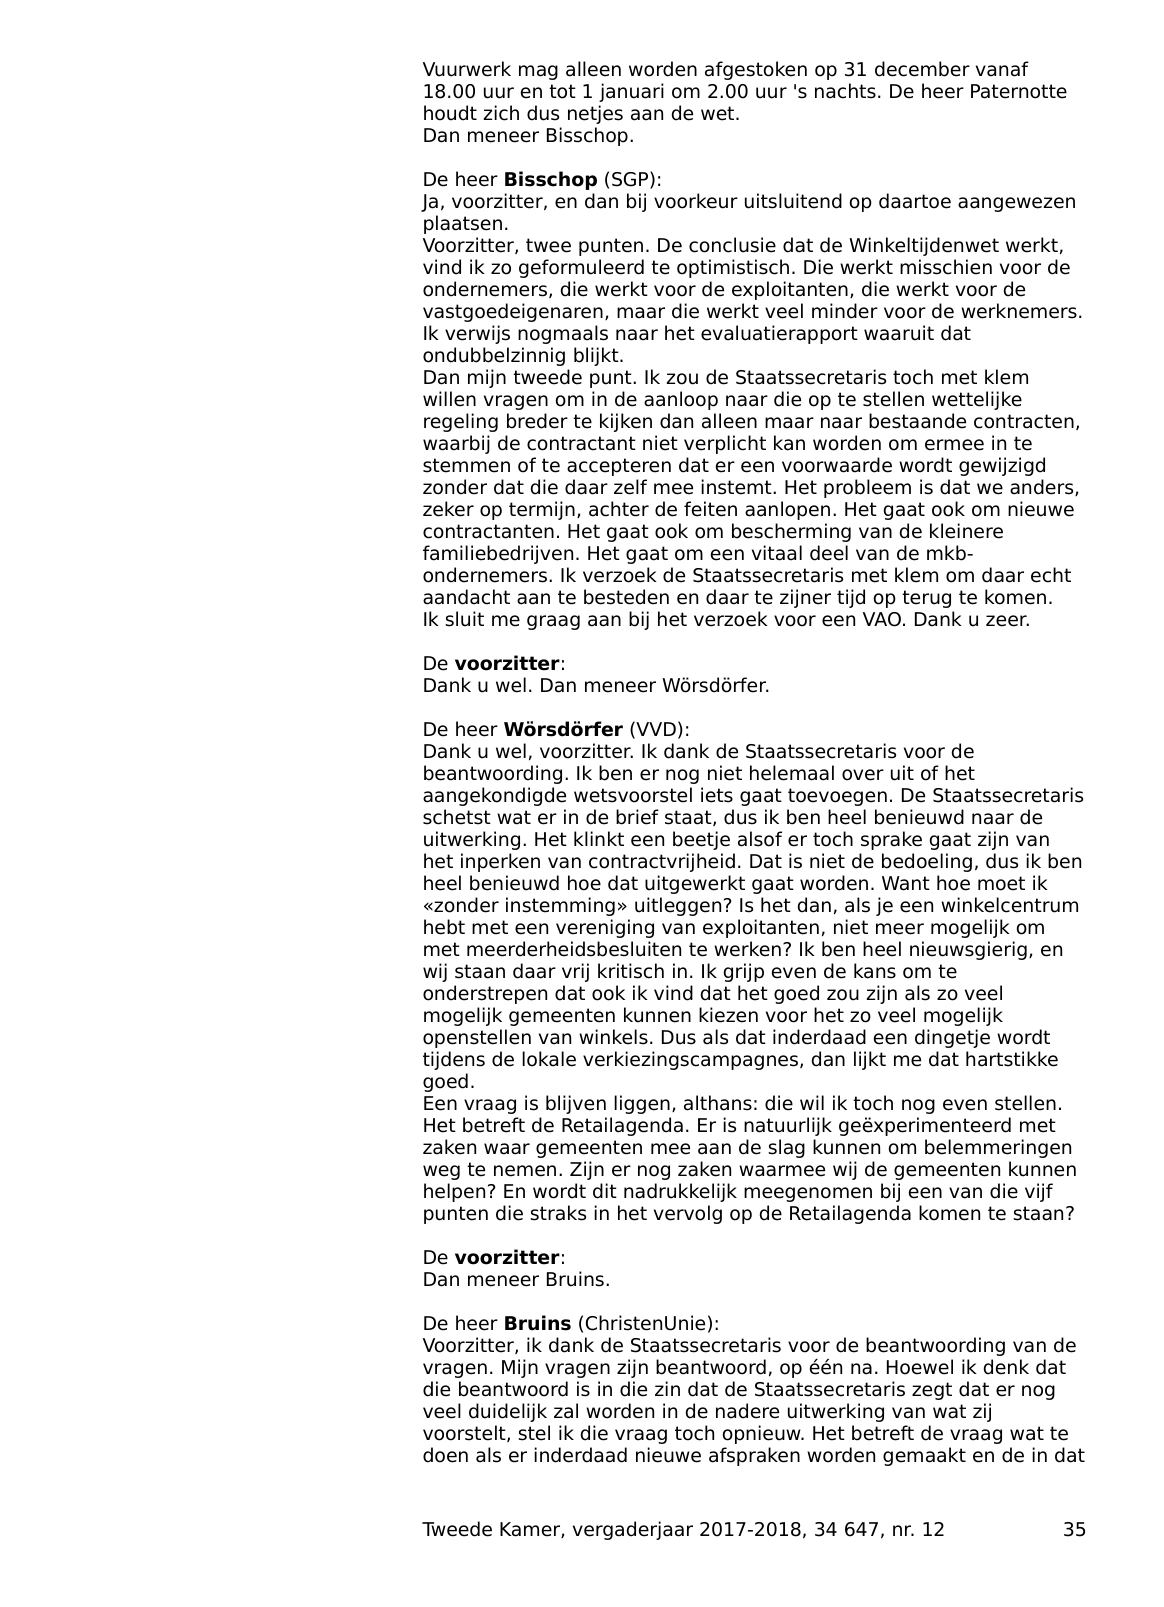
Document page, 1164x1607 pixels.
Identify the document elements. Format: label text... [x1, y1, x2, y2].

text Voorzitter, ik dank de Staatssecretaris voor de beantwoording van de vragen. Mijn vragen zijn beantwoord, op één na. Hoewel ik denk dat die beantwoord is in die zin dat de Staatssecretaris zegt dat er nog veel duidelijk zal worden in de nadere uitwerking van wat zij voorstelt, stel ik die vraag toch opnieuw. Het betreft de vraag wat te doen als er inderdaad nieuwe afspraken worden gemaakt en de in dat [422, 1335, 1087, 1467]
text De heer Bisschop (SGP): [422, 169, 1087, 191]
text Ik sluit me graag aan bij het verzoek voor een VAO. Dank u zeer. [422, 609, 1087, 631]
text Dank u wel. Dan meneer Wörsdörfer. [422, 675, 1087, 697]
text De heer Wörsdörfer (VVD): [422, 719, 1087, 741]
text Voorzitter, twee punten. De conclusie dat de Winkeltijdenwet werkt, vind ik zo geformuleerd te optimistisch. Die werkt misschien voor de ondernemers, die werkt voor de exploitanten, die werkt voor de vastgoedeigenaren, maar die werkt veel minder voor de werknemers. Ik verwijs nogmaals naar het evaluatierapport waaruit dat ondubbelzinnig blijkt. [422, 235, 1087, 367]
text Een vraag is blijven liggen, althans: die wil ik toch nog even stellen. Het betreft de Retailagenda. Er is natuurlijk geëxperimenteerd met zaken waar gemeenten mee aan de slag kunnen om belemmeringen weg te nemen. Zijn er nog zaken waarmee wij de gemeenten kunnen helpen? En wordt dit nadrukkelijk meegenomen bij een van die vijf punten die straks in het vervolg op de Retailagenda komen te staan? [422, 1093, 1087, 1224]
text Vuurwerk mag alleen worden afgestoken op 31 december vanaf 18.00 uur en tot 1 januari om 2.00 uur 's nachts. De heer Paternotte houdt zich dus netjes aan de wet. [422, 59, 1087, 125]
text Ja, voorzitter, en dan bij voorkeur uitsluitend op daartoe aangewezen plaatsen. [422, 191, 1087, 235]
text Dan meneer Bruins. [422, 1269, 1087, 1291]
text De heer Bruins (ChristenUnie): [422, 1313, 1087, 1335]
text Dan mijn tweede punt. Ik zou de Staatssecretaris toch met klem willen vragen om in de aanloop naar die op te stellen wettelijke regeling breder te kijken dan alleen maar naar bestaande contracten, waarbij de contractant niet verplicht kan worden om ermee in te stemmen of te accepteren dat er een voorwaarde wordt gewijzigd zonder dat die daar zelf mee instemt. Het probleem is dat we anders, zeker op termijn, achter de feiten aanlopen. Het gaat ook om nieuwe contractanten. Het gaat ook om bescherming van de kleinere familiebedrijven. Het gaat om een vitaal deel van de mkb-ondernemers. Ik verzoek de Staatssecretaris met klem om daar echt aandacht aan te besteden en daar te zijner tijd op terug te komen. [422, 367, 1087, 609]
text Dan meneer Bisschop. [422, 125, 1087, 147]
text Dank u wel, voorzitter. Ik dank de Staatssecretaris voor de beantwoording. Ik ben er nog niet helemaal over uit of het aangekondigde wetsvoorstel iets gaat toevoegen. De Staatssecretaris schetst wat er in de brief staat, dus ik ben heel benieuwd naar de uitwerking. Het klinkt een beetje alsof er toch sprake gaat zijn van het inperken van contractvrijheid. Dat is niet de bedoeling, dus ik ben heel benieuwd hoe dat uitgewerkt gaat worden. Want hoe moet ik «zonder instemming» uitleggen? Is het dan, als je een winkelcentrum hebt met een vereniging van exploitanten, niet meer mogelijk om met meerderheidsbesluiten te werken? Ik ben heel nieuwsgierig, en wij staan daar vrij kritisch in. Ik grijp even de kans om te onderstrepen dat ook ik vind dat het goed zou zijn als zo veel mogelijk gemeenten kunnen kiezen voor het zo veel mogelijk openstellen van winkels. Dus als dat inderdaad een dingetje wordt tijdens de lokale verkiezingscampagnes, dan lijkt me dat hartstikke goed. [422, 741, 1087, 1093]
text De voorzitter: [422, 653, 1087, 675]
text De voorzitter: [422, 1247, 1087, 1269]
